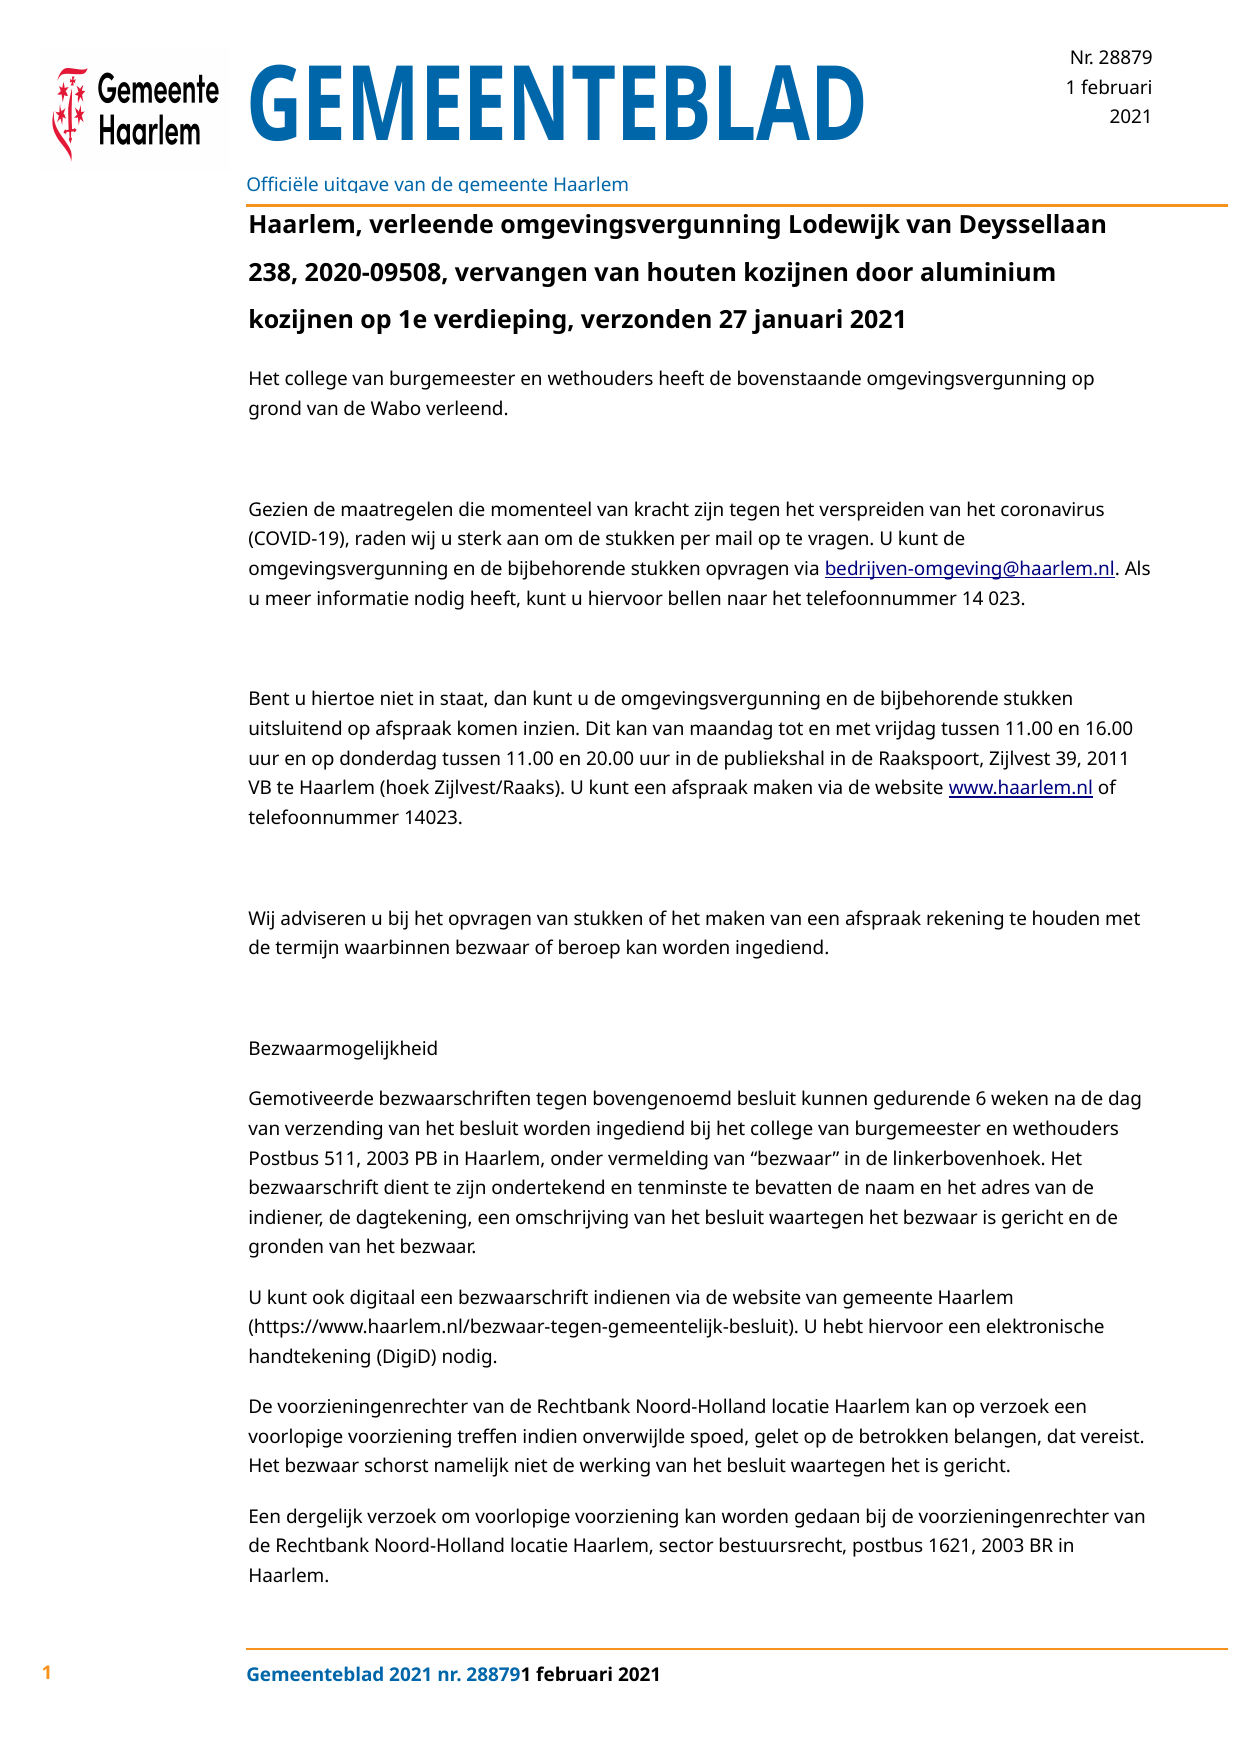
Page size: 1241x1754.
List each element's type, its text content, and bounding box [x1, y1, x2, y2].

picture [41, 47, 231, 172]
text Gezien de maatregelen die momenteel van kracht zijn tegen het verspreiden van het coronavirus (COVID-19), raden wij u sterk aan om de stukken per mail op te vragen. U kunt de omgevingsvergunning en de bijbehorende stukken opvragen via bedrijven-omgeving@haarlem.nl. Als u meer informatie nodig heeft, kunt u hiervoor bellen naar het telefoonnummer 14 023. [248, 496, 1152, 610]
text Bezwaarmogelijkheid [248, 1035, 1152, 1061]
text Bent u hiertoe niet in staat, dan kunt u de omgevingsvergunning en de bijbehorende stukken uitsluitend op afspraak komen inzien. Dit kan van maandag tot en met vrijdag tussen 11.00 en 16.00 uur en op donderdag tussen 11.00 en 20.00 uur in de publiekshal in de Raakspoort, Zijlvest 39, 2011 VB te Haarlem (hoek Zijlvest/Raaks). U kunt een afspraak maken via de website www.haarlem.nl of telefoonnummer 14023. [248, 686, 1152, 829]
text Gemotiveerde bezwaarschriften tegen bovengenoemd besluit kunnen gedurende 6 weken na de dag van verzending van het besluit worden ingediend bij het college van burgemeester en wethouders Postbus 511, 2003 PB in Haarlem, onder vermelding van “bezwaar” in de linkerbovenhoek. Het bezwaarschrift dient te zijn ondertekend en tenminste te bevatten de naam en het adres van de indiener, de dagtekening, een omschrijving van het besluit waartegen het bezwaar is gericht en de gronden van het bezwaar. [248, 1086, 1152, 1259]
text U kunt ook digitaal een bezwaarschrift indienen via de website van gemeente Haarlem (https://www.haarlem.nl/bezwaar-tegen-gemeentelijk-besluit). U hebt hiervoor een elektronische handtekening (DigiD) nodig. [248, 1284, 1152, 1369]
text Een dergelijk verzoek om voorlopige voorziening kan worden gedaan bij de voorzieningenrechter van de Rechtbank Noord-Holland locatie Haarlem, sector bestuursrecht, postbus 1621, 2003 BR in Haarlem. [248, 1503, 1152, 1588]
text Het college van burgemeester en wethouders heeft de bovenstaande omgevingsvergunning op grond van de Wabo verleend. [248, 366, 1152, 421]
text Haarlem, verleende omgevingsvergunning Lodewijk van Deyssellaan 238, 2020-09508, vervangen van houten kozijnen door aluminium kozijnen op 1e verdieping, verzonden 27 januari 2021 [248, 207, 1152, 336]
text Wij adviseren u bij het opvragen van stukken of het maken van een afspraak rekening te houden met de termijn waarbinnen bezwaar of beroep kan worden ingediend. [248, 905, 1152, 960]
text De voorzieningenrechter van de Rechtbank Noord-Holland locatie Haarlem kan op verzoek een voorlopige voorziening treffen indien onverwijlde spoed, gelet op de betrokken belangen, dat vereist. Het bezwaar schorst namelijk niet de werking van het besluit waartegen het is gericht. [248, 1393, 1152, 1478]
